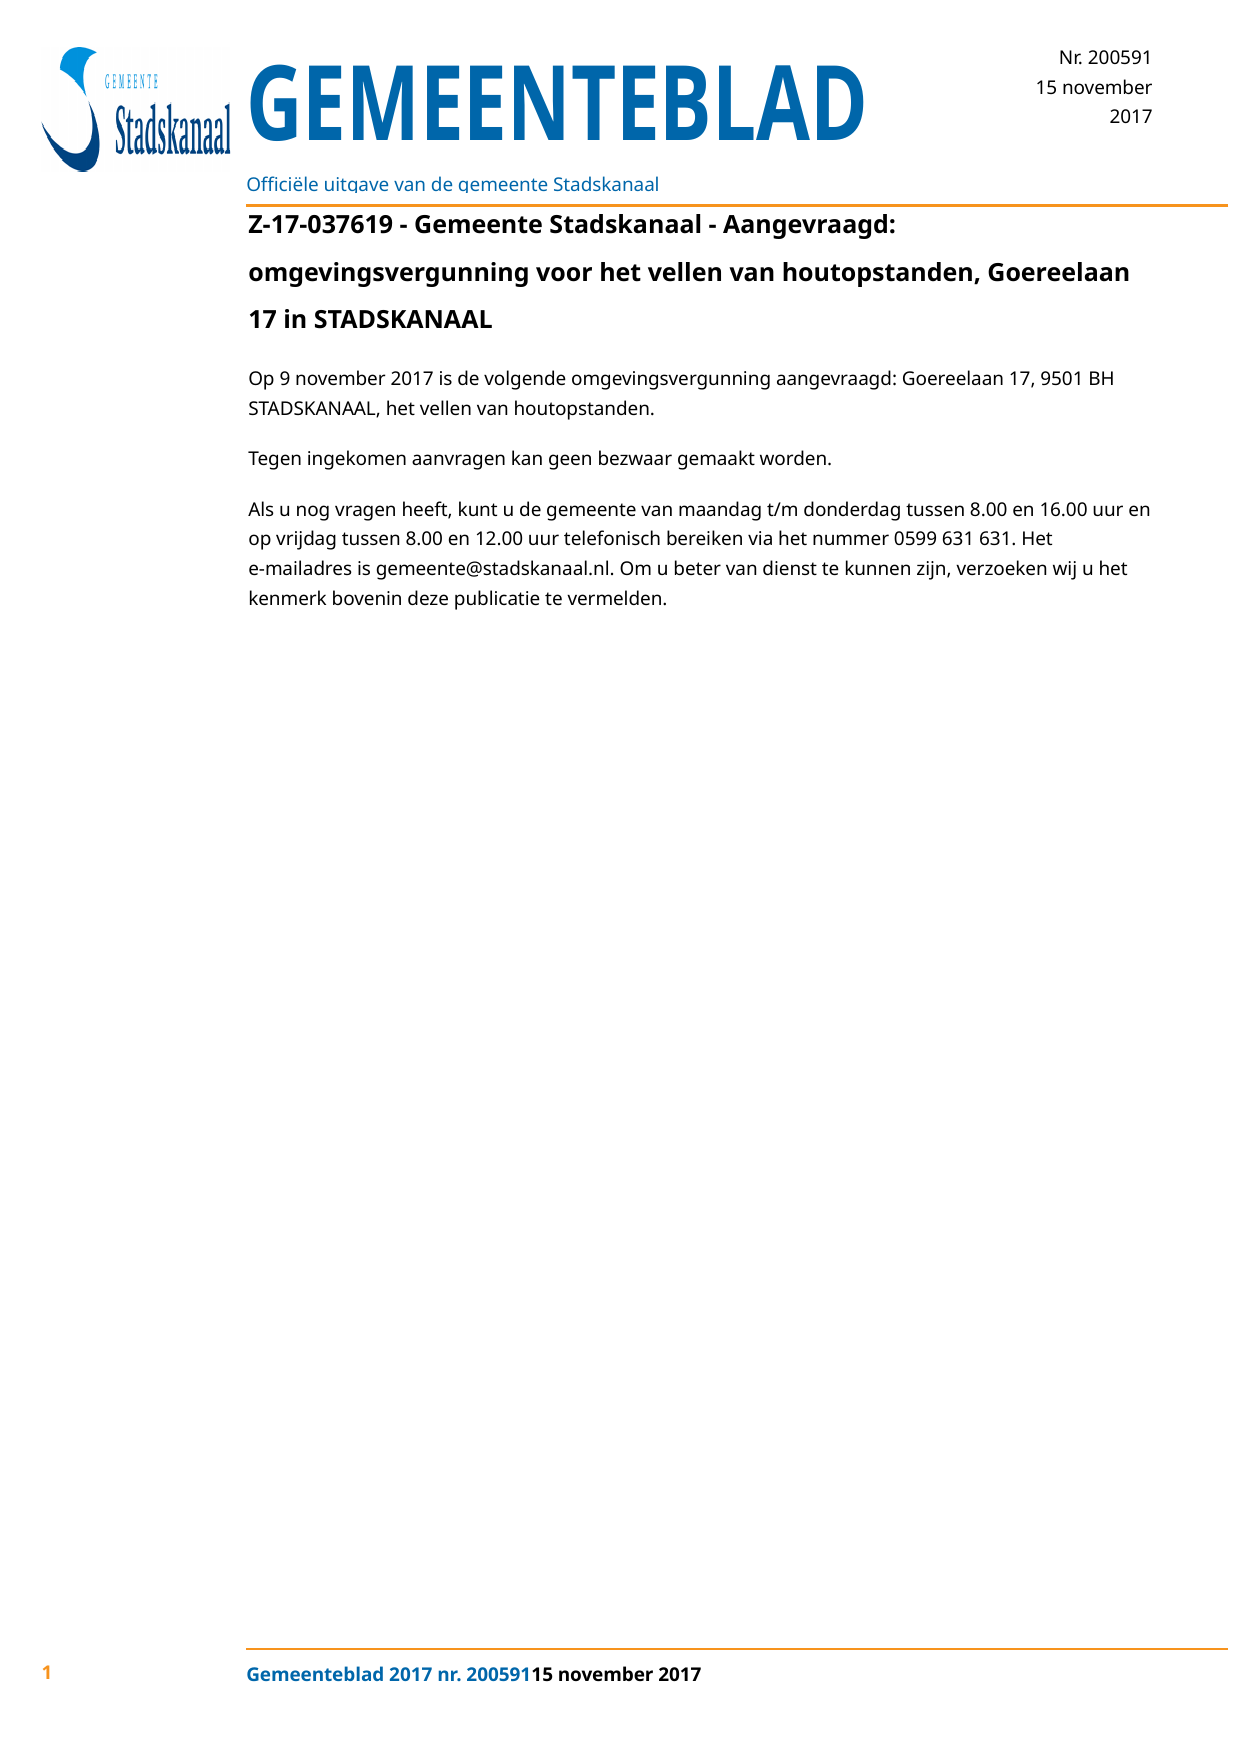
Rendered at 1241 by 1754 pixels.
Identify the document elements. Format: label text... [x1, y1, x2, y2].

text Tegen ingekomen aanvragen kan geen bezwaar gemaakt worden. [248, 446, 1152, 471]
picture [41, 47, 231, 172]
text Z-17-037619 - Gemeente Stadskanaal - Aangevraagd: omgevingsvergunning voor het vellen van houtopstanden, Goereelaan 17 in STADSKANAAL [248, 207, 1152, 336]
text Op 9 november 2017 is de volgende omgevingsvergunning aangevraagd: Goereelaan 17, 9501 BH STADSKANAAL, het vellen van houtopstanden. [248, 366, 1152, 421]
text Als u nog vragen heeft, kunt u de gemeente van maandag t/m donderdag tussen 8.00 en 16.00 uur en op vrijdag tussen 8.00 en 12.00 uur telefonisch bereiken via het nummer 0599 631 631. Het e‑mailadres is gemeente@stadskanaal.nl. Om u beter van dienst te kunnen zijn, verzoeken wij u het kenmerk bovenin deze publicatie te vermelden. [248, 496, 1152, 610]
